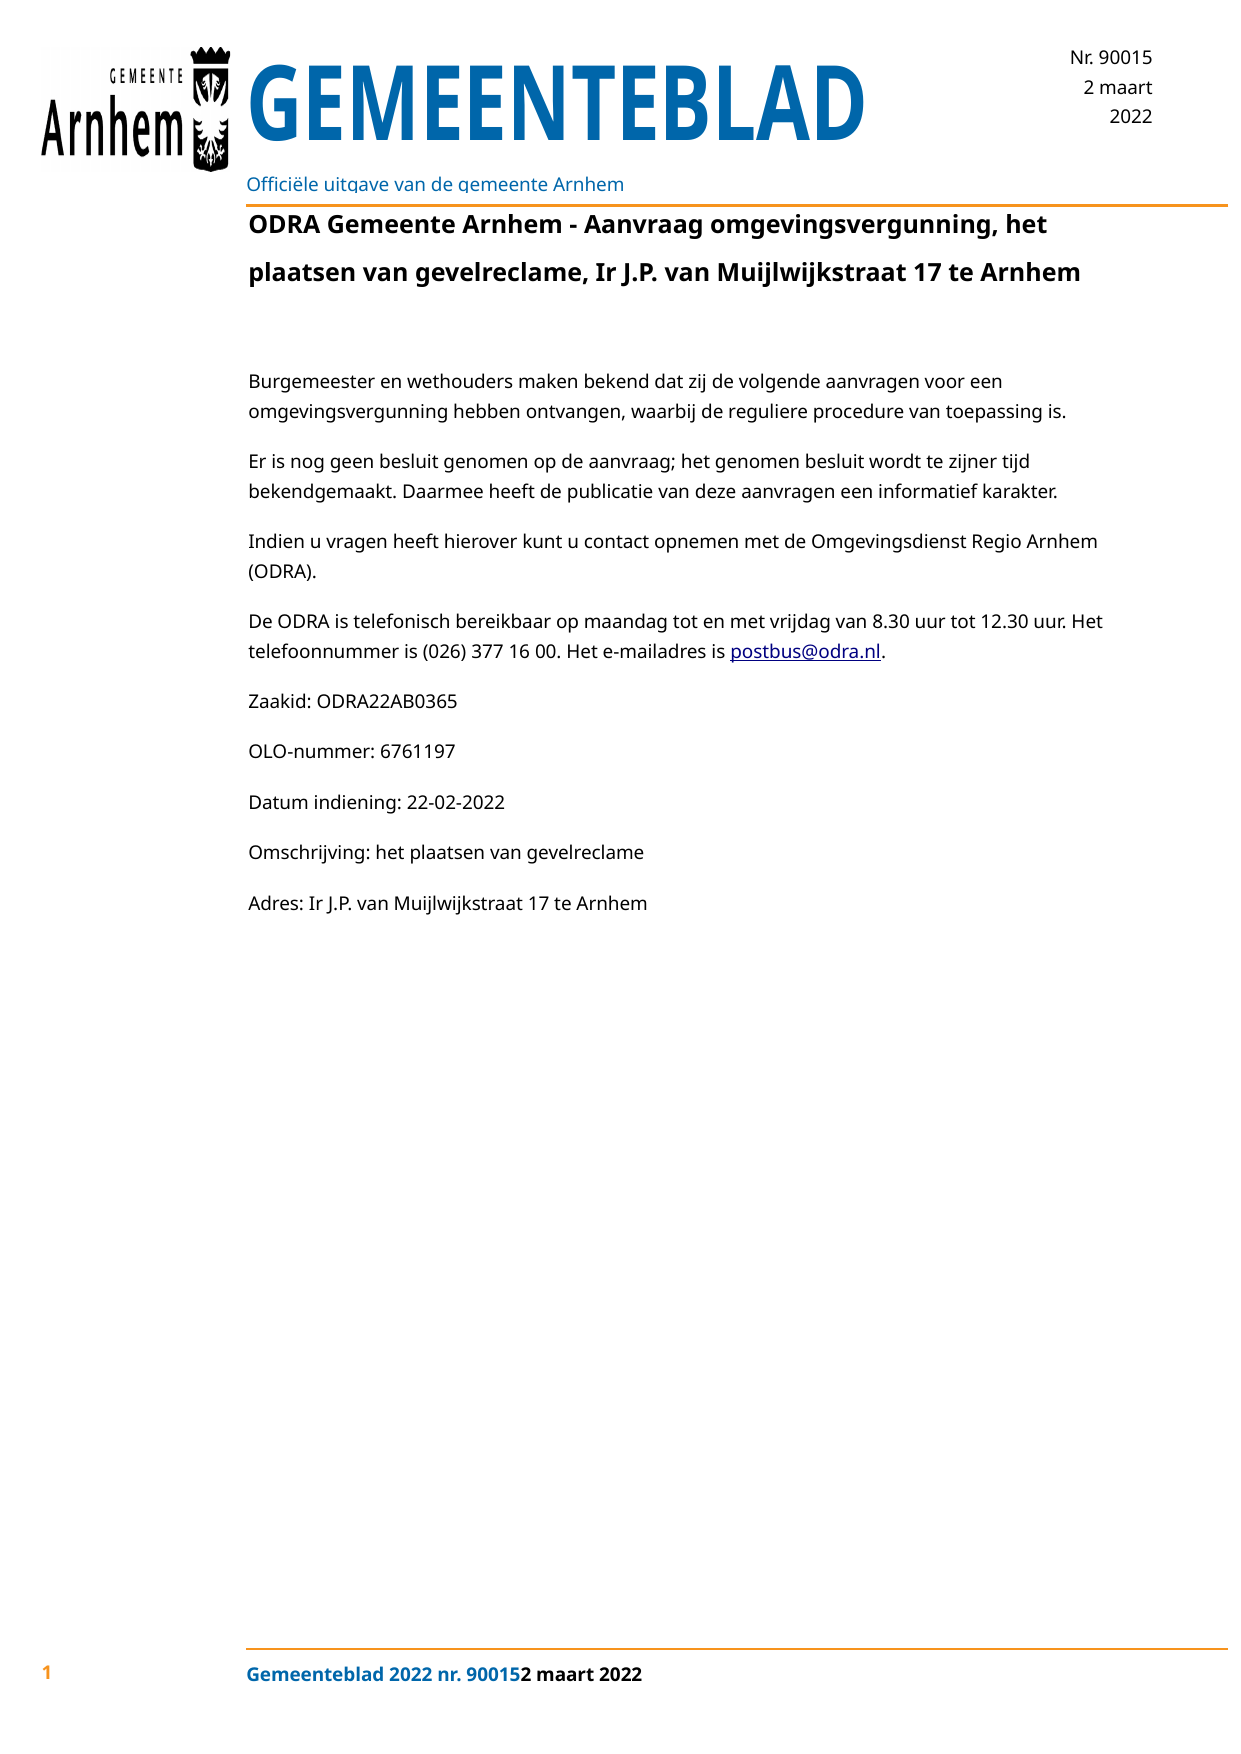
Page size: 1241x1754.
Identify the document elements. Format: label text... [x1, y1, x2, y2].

text OLO-nummer: 6761197 [248, 739, 1152, 764]
text Adres: Ir J.P. van Muijlwijkstraat 17 te Arnhem [248, 890, 1152, 916]
text Er is nog geen besluit genomen op de aanvraag; het genomen besluit wordt te zijner tijd bekendgemaakt. Daarmee heeft de publicatie van deze aanvragen een informatief karakter. [248, 448, 1152, 504]
text Indien u vragen heeft hierover kunt u contact opnemen met de Omgevingsdienst Regio Arnhem (ODRA). [248, 528, 1152, 584]
text Omschrijving: het plaatsen van gevelreclame [248, 839, 1152, 865]
text Burgemeester en wethouders maken bekend dat zij de volgende aanvragen voor een omgevingsvergunning hebben ontvangen, waarbij de reguliere procedure van toepassing is. [248, 368, 1152, 424]
text ODRA Gemeente Arnhem - Aanvraag omgevingsvergunning, het plaatsen van gevelreclame, Ir J.P. van Muijlwijkstraat 17 te Arnhem [248, 207, 1152, 288]
text Zaakid: ODRA22AB0365 [248, 688, 1152, 714]
text De ODRA is telefonisch bereikbaar op maandag tot en met vrijdag van 8.30 uur tot 12.30 uur. Het telefoonnummer is (026) 377 16 00. Het e-mailadres is postbus@odra.nl. [248, 608, 1152, 664]
picture [41, 47, 231, 172]
text Datum indiening: 22-02-2022 [248, 789, 1152, 815]
